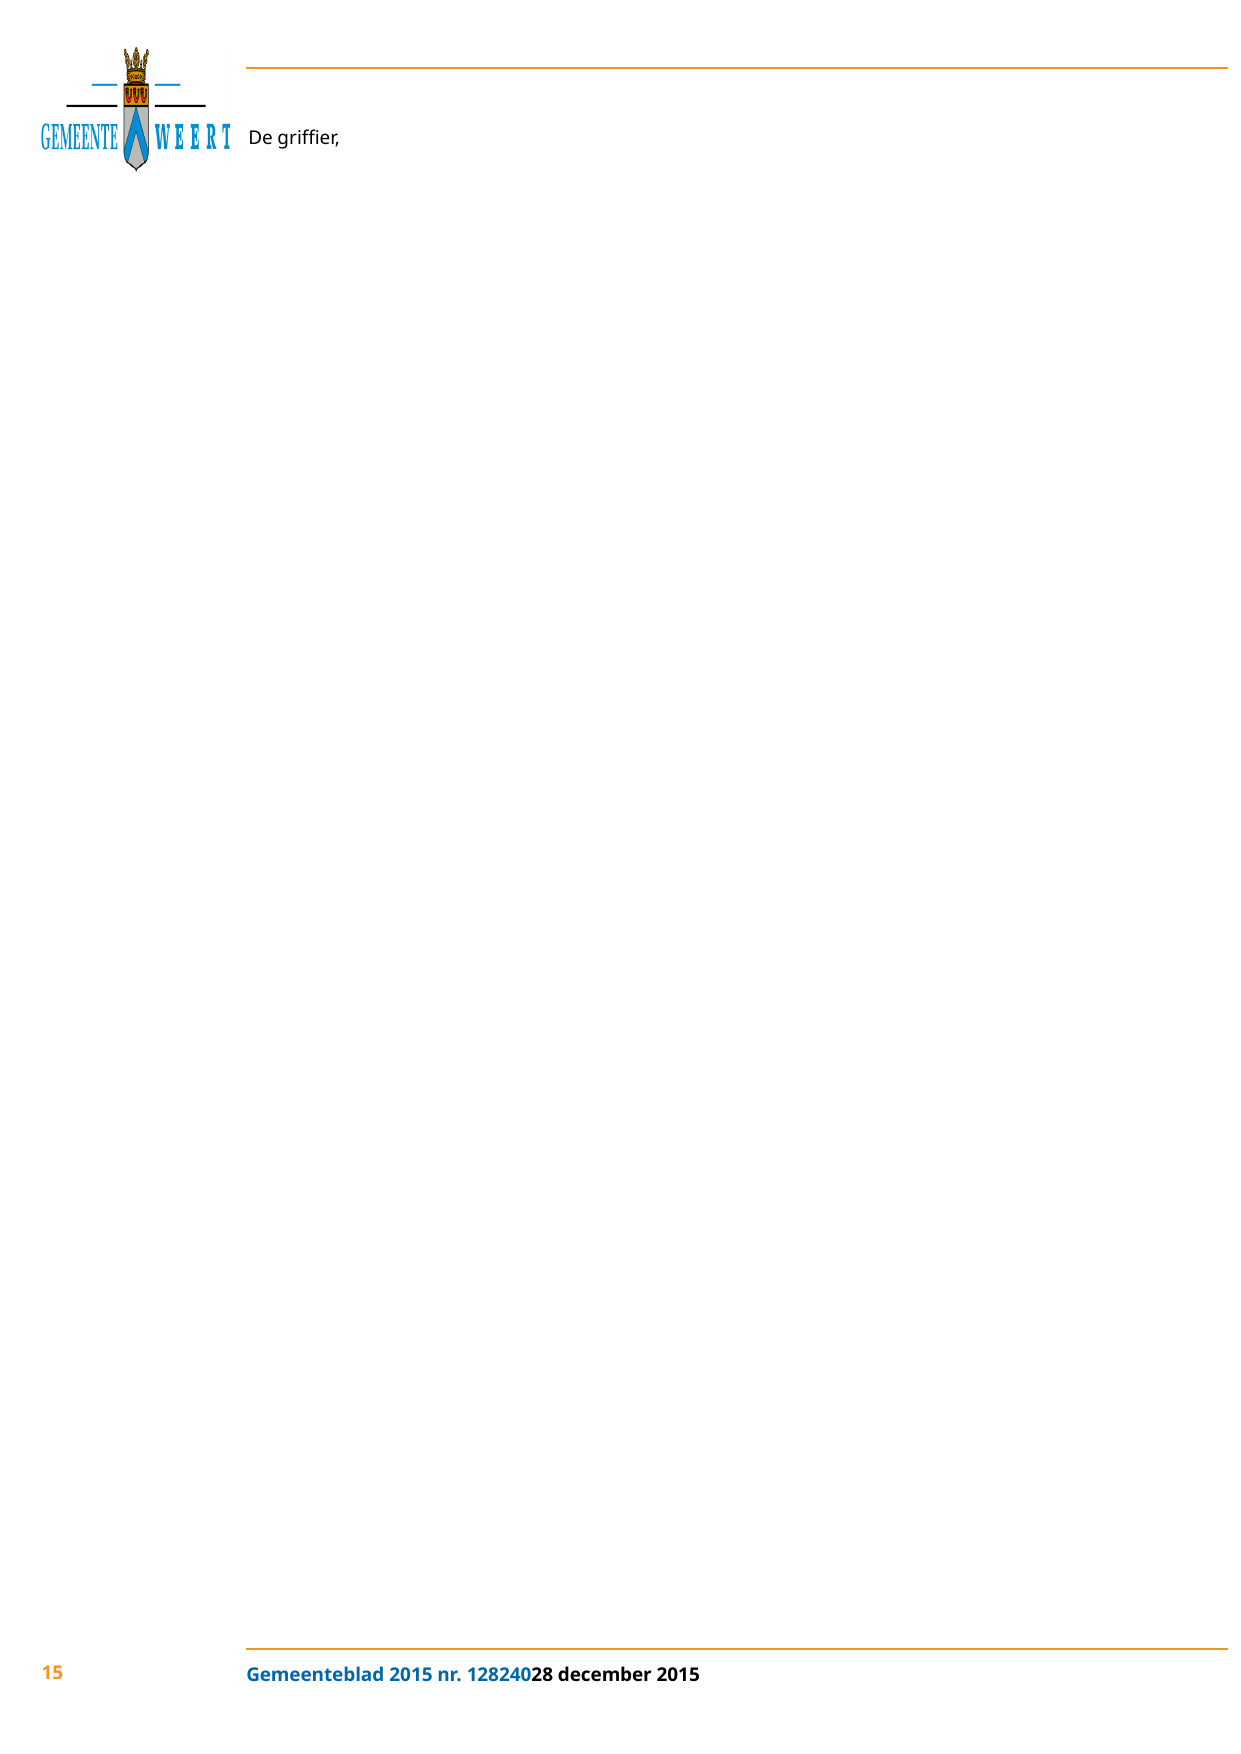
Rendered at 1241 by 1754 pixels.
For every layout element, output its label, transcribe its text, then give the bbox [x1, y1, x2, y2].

text De griffier, [248, 124, 1152, 150]
picture [41, 47, 231, 172]
